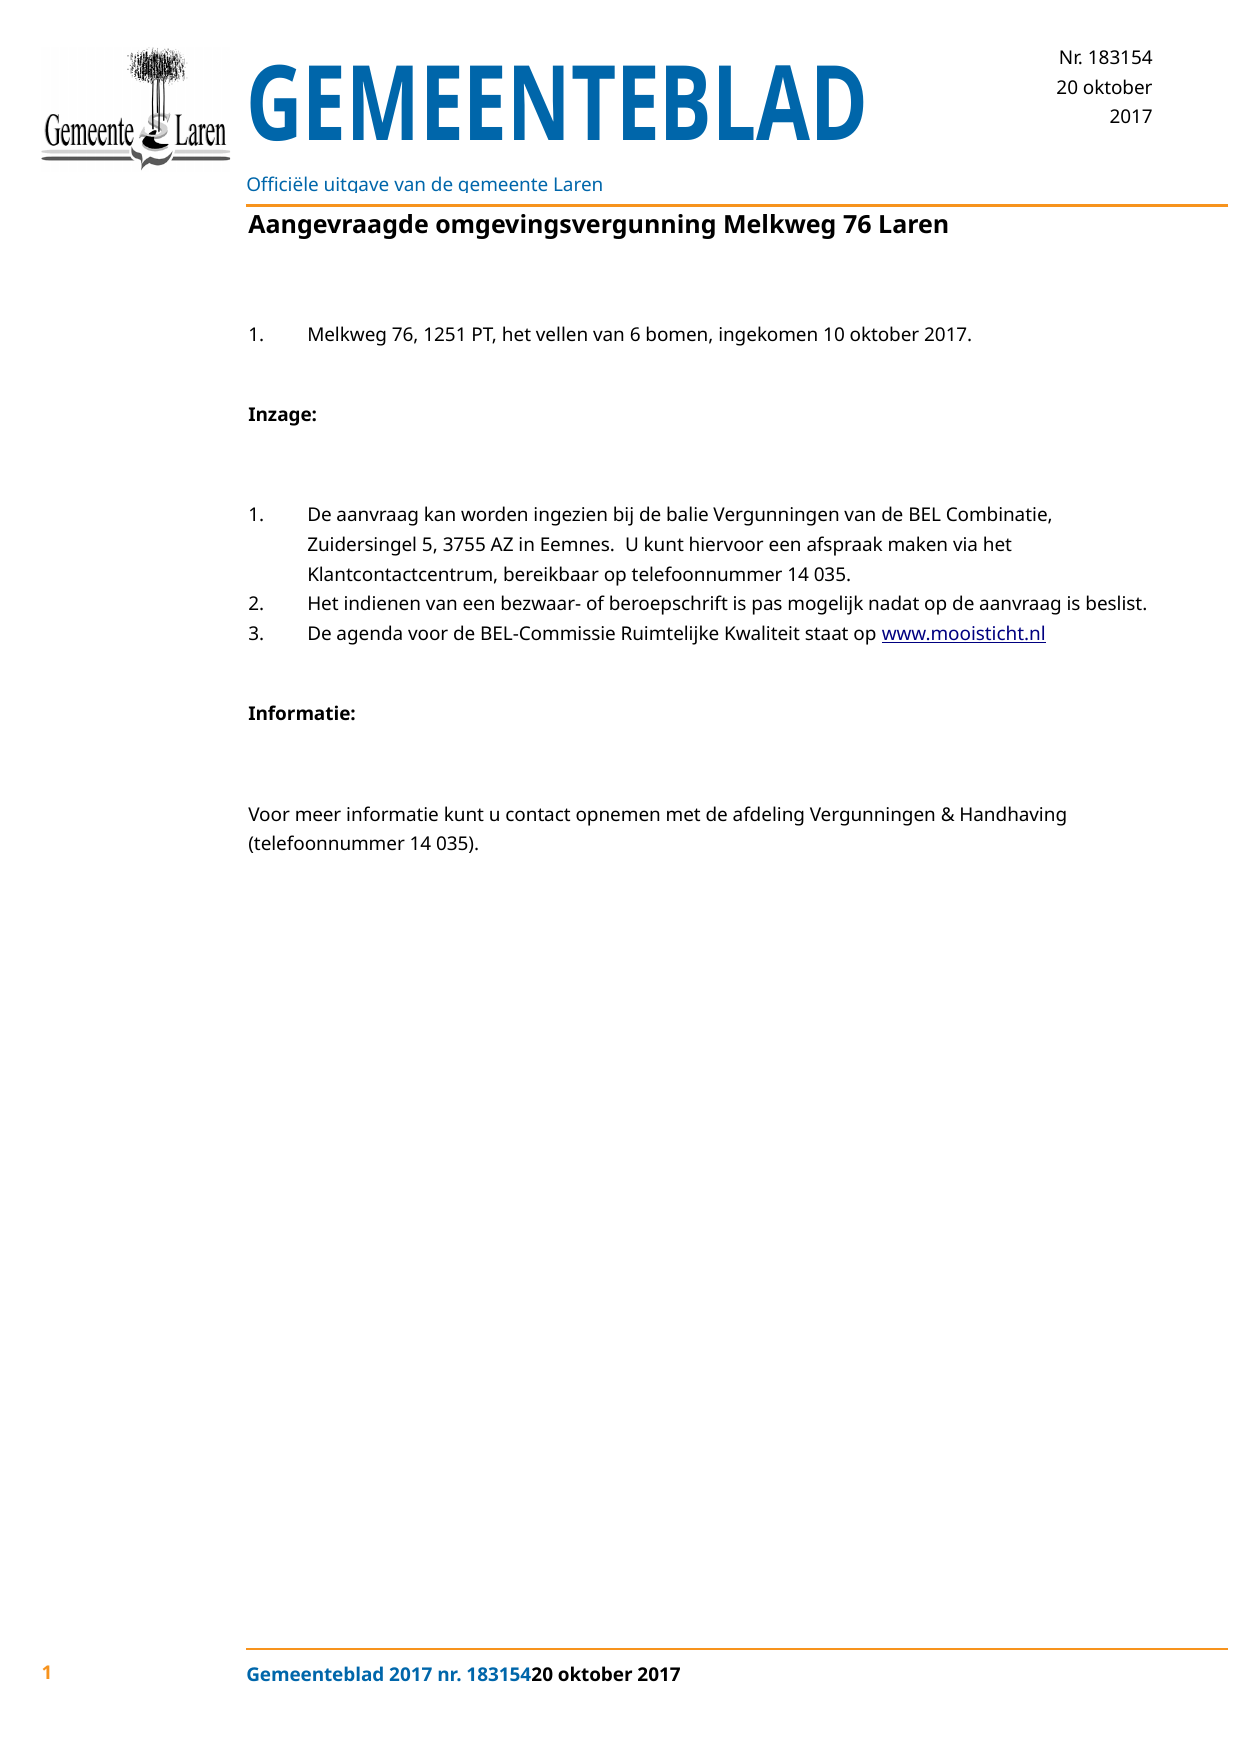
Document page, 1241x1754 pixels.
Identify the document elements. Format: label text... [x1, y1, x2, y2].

text Voor meer informatie kunt u contact opnemen met de afdeling Vergunningen & Handhaving (telefoonnummer 14 035). [248, 801, 1152, 856]
list Het indienen van een bezwaar- of beroepschrift is pas mogelijk nadat op de aanvraag is beslist. [248, 590, 1152, 616]
text Inzage: [248, 401, 1152, 426]
list De agenda voor de BEL-Commissie Ruimtelijke Kwaliteit staat op www.mooisticht.nl [248, 620, 1152, 646]
list De aanvraag kan worden ingezien bij de balie Vergunningen van de BEL Combinatie, Zuidersingel 5, 3755 AZ in Eemnes. U kunt hiervoor een afspraak maken via het Klantcontactcentrum, bereikbaar op telefoonnummer 14 035. [248, 502, 1152, 586]
list Melkweg 76, 1251 PT, het vellen van 6 bomen, ingekomen 10 oktober 2017. [248, 321, 1152, 346]
text Informatie: [248, 700, 1152, 726]
picture [41, 47, 231, 172]
text Aangevraagde omgevingsvergunning Melkweg 76 Laren [248, 207, 1152, 241]
